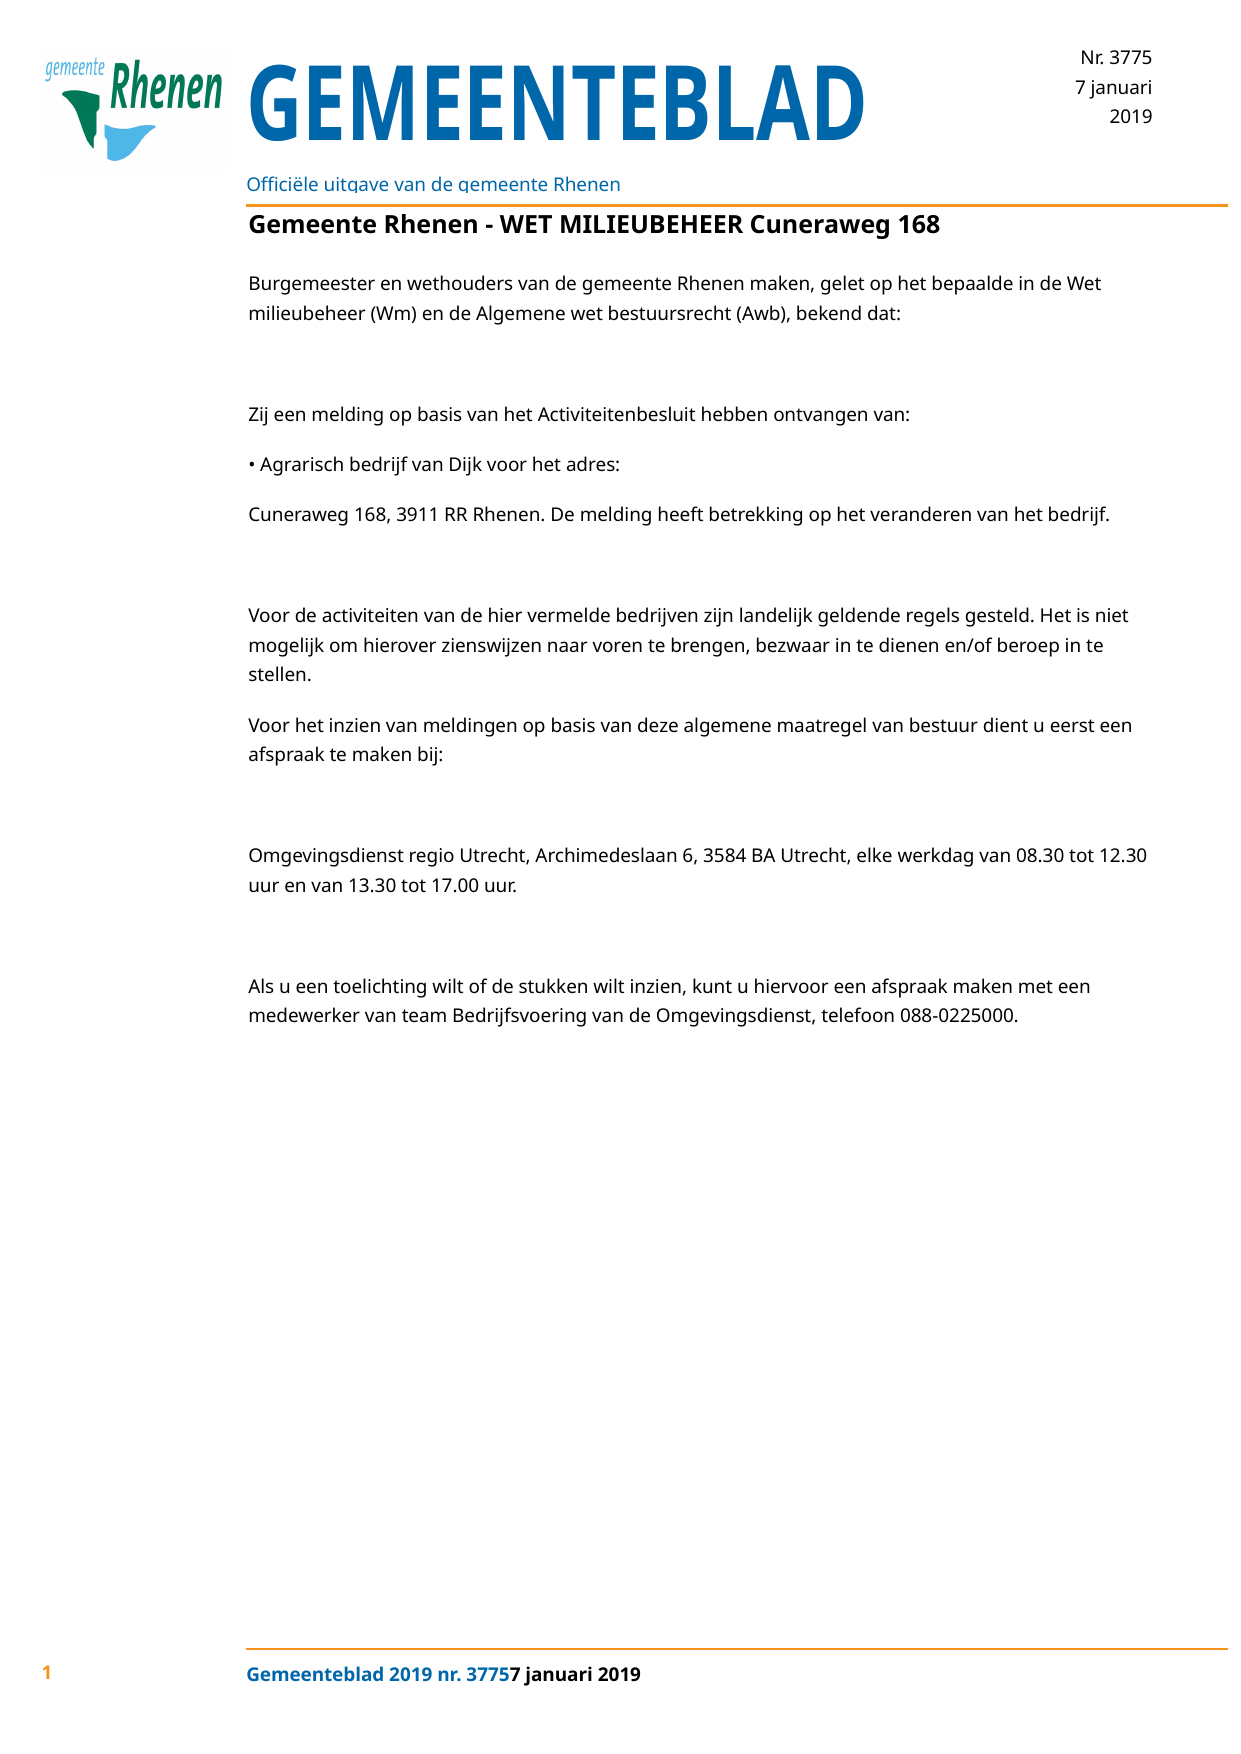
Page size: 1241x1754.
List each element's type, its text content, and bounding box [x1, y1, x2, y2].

text Voor de activiteiten van de hier vermelde bedrijven zijn landelijk geldende regels gesteld. Het is niet mogelijk om hierover zienswijzen naar voren te brengen, bezwaar in te dienen en/of beroep in te stellen. [248, 602, 1152, 687]
text Gemeente Rhenen - WET MILIEUBEHEER Cuneraweg 168 [248, 207, 1152, 241]
text Voor het inzien van meldingen op basis van deze algemene maatregel van bestuur dient u eerst een afspraak te maken bij: [248, 712, 1152, 767]
text Als u een toelichting wilt of de stukken wilt inzien, kunt u hiervoor een afspraak maken met een medewerker van team Bedrijfsvoering van de Omgevingsdienst, telefoon 088-0225000. [248, 973, 1152, 1028]
text Burgemeester en wethouders van de gemeente Rhenen maken, gelet op het bepaalde in de Wet milieubeheer (Wm) en de Algemene wet bestuursrecht (Awb), bekend dat: [248, 270, 1152, 326]
text Omgevingsdienst regio Utrecht, Archimedeslaan 6, 3584 BA Utrecht, elke werkdag van 08.30 tot 12.30 uur en van 13.30 tot 17.00 uur. [248, 842, 1152, 898]
text • Agrarisch bedrijf van Dijk voor het adres: [248, 451, 1152, 477]
text Cuneraweg 168, 3911 RR Rhenen. De melding heeft betrekking op het veranderen van het bedrijf. [248, 502, 1152, 527]
picture [41, 47, 231, 172]
text Zij een melding op basis van het Activiteitenbesluit hebben ontvangen van: [248, 401, 1152, 426]
